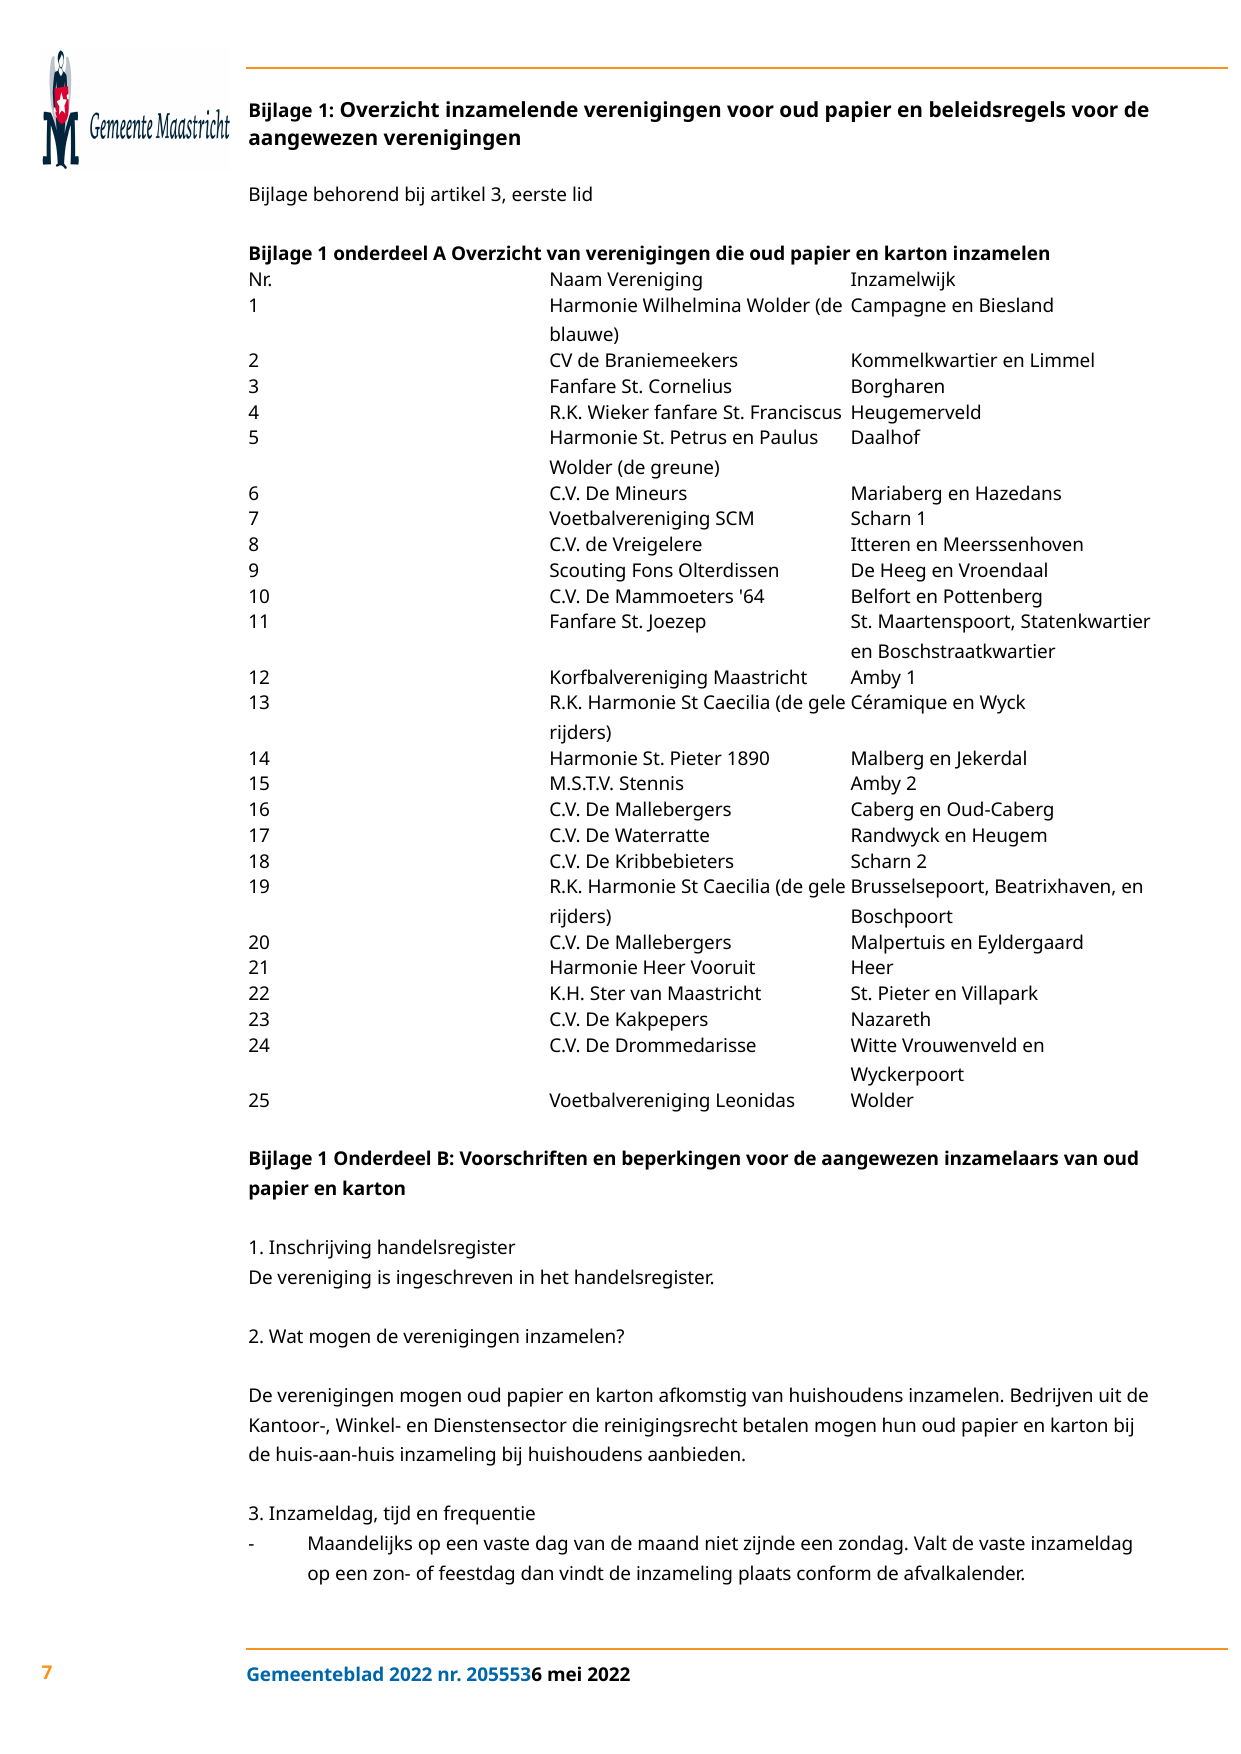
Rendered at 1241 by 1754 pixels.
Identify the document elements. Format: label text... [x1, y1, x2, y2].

table_cell Nazareth [850, 1006, 1152, 1032]
table_cell C.V. De Kribbebieters [549, 848, 850, 873]
table_cell Wolder [850, 1087, 1152, 1113]
table_cell Randwyck en Heugem [850, 822, 1152, 848]
table_cell R.K. Harmonie St Caecilia (de gele rijders) [549, 874, 850, 929]
table_cell C.V. De Drommedarisse [549, 1032, 850, 1087]
table_cell Harmonie Wilhelmina Wolder (de blauwe) [549, 292, 850, 347]
picture [41, 47, 231, 172]
table_cell 18 [248, 848, 549, 873]
table_cell Korfbalvereniging Maastricht [549, 664, 850, 689]
table_cell Scharn 1 [850, 506, 1152, 531]
table_cell 22 [248, 980, 549, 1006]
table_cell 3 [248, 373, 549, 399]
table_cell Fanfare St. Cornelius [549, 373, 850, 399]
table_cell C.V. De Mineurs [549, 480, 850, 506]
table_cell Harmonie St. Pieter 1890 [549, 745, 850, 771]
table_cell 25 [248, 1087, 549, 1113]
text Bijlage 1: Overzicht inzamelende verenigingen voor oud papier en beleidsregels voor de aangewezen verenigingen [248, 95, 1152, 152]
table_cell Malberg en Jekerdal [850, 745, 1152, 771]
table_cell Amby 1 [850, 664, 1152, 689]
table_cell C.V. De Mallebergers [549, 796, 850, 822]
table_cell Belfort en Pottenberg [850, 583, 1152, 608]
table_cell Heugemerveld [850, 399, 1152, 424]
table_cell Brusselsepoort, Beatrixhaven, en Boschpoort [850, 874, 1152, 929]
table_cell 20 [248, 929, 549, 954]
list Maandelijks op een vaste dag van de maand niet zijnde een zondag. Valt de vaste inzameldag op een zon- of feestdag dan vindt de inzameling plaats conform de afvalkalender. [248, 1530, 1152, 1586]
table_cell 16 [248, 796, 549, 822]
table_cell C.V. De Kakpepers [549, 1006, 850, 1032]
table_cell Amby 2 [850, 771, 1152, 796]
table_cell R.K. Wieker fanfare St. Franciscus [549, 399, 850, 424]
table_cell Borgharen [850, 373, 1152, 399]
table_cell 1 [248, 292, 549, 347]
table_cell 15 [248, 771, 549, 796]
table_cell Campagne en Biesland [850, 292, 1152, 347]
table_cell C.V. De Mallebergers [549, 929, 850, 954]
table_cell Mariaberg en Hazedans [850, 480, 1152, 506]
table_cell K.H. Ster van Maastricht [549, 980, 850, 1006]
table_cell Itteren en Meerssenhoven [850, 531, 1152, 557]
table_cell 2 [248, 348, 549, 373]
table_cell Inzamelwijk [850, 266, 1152, 292]
table_cell 14 [248, 745, 549, 771]
table_cell 19 [248, 874, 549, 929]
text Bijlage 1 Onderdeel B: Voorschriften en beperkingen voor de aangewezen inzamelaars van oud papier en karton [248, 1146, 1152, 1201]
text 2. Wat mogen de verenigingen inzamelen? [248, 1323, 1152, 1349]
table_cell Nr. [248, 266, 549, 292]
table_cell 8 [248, 531, 549, 557]
text De verenigingen mogen oud papier en karton afkomstig van huishoudens inzamelen. Bedrijven uit de Kantoor-, Winkel- en Dienstensector die reinigingsrecht betalen mogen hun oud papier en karton bij de huis-aan-huis inzameling bij huishoudens aanbieden. [248, 1382, 1152, 1467]
table_header Bijlage 1 onderdeel A Overzicht van verenigingen die oud papier en karton inzamelen [248, 241, 1152, 266]
table_cell CV de Braniemeekers [549, 348, 850, 373]
table_cell Harmonie St. Petrus en Paulus Wolder (de greune) [549, 425, 850, 480]
table_cell Witte Vrouwenveld en Wyckerpoort [850, 1032, 1152, 1087]
table_cell C.V. de Vreigelere [549, 531, 850, 557]
text De vereniging is ingeschreven in het handelsregister. [248, 1264, 1152, 1290]
table_cell 12 [248, 664, 549, 689]
table_cell 10 [248, 583, 549, 608]
table_cell C.V. De Mammoeters '64 [549, 583, 850, 608]
table_cell Malpertuis en Eyldergaard [850, 929, 1152, 954]
table_cell St. Maartenspoort, Statenkwartier en Boschstraatkwartier [850, 609, 1152, 664]
table_cell Kommelkwartier en Limmel [850, 348, 1152, 373]
table_cell C.V. De Waterratte [549, 822, 850, 848]
table_cell 13 [248, 690, 549, 745]
table_cell St. Pieter en Villapark [850, 980, 1152, 1006]
table_cell M.S.T.V. Stennis [549, 771, 850, 796]
table_cell Céramique en Wyck [850, 690, 1152, 745]
table_cell 23 [248, 1006, 549, 1032]
table_cell 9 [248, 557, 549, 583]
table_cell R.K. Harmonie St Caecilia (de gele rijders) [549, 690, 850, 745]
table_cell Harmonie Heer Vooruit [549, 955, 850, 980]
table_cell 5 [248, 425, 549, 480]
table_cell 4 [248, 399, 549, 424]
table_cell 7 [248, 506, 549, 531]
table_cell Voetbalvereniging Leonidas [549, 1087, 850, 1113]
table_cell 24 [248, 1032, 549, 1087]
text 3. Inzameldag, tijd en frequentie [248, 1501, 1152, 1526]
table_cell Caberg en Oud-Caberg [850, 796, 1152, 822]
table_cell Fanfare St. Joezep [549, 609, 850, 664]
text 1. Inschrijving handelsregister [248, 1234, 1152, 1260]
table_cell 11 [248, 609, 549, 664]
table_cell Naam Vereniging [549, 266, 850, 292]
table_cell Scouting Fons Olterdissen [549, 557, 850, 583]
table_cell De Heeg en Vroendaal [850, 557, 1152, 583]
text Bijlage behorend bij artikel 3, eerste lid [248, 181, 1152, 207]
table_cell Scharn 2 [850, 848, 1152, 873]
table_cell Daalhof [850, 425, 1152, 480]
table_cell Voetbalvereniging SCM [549, 506, 850, 531]
table_cell Heer [850, 955, 1152, 980]
table_cell 21 [248, 955, 549, 980]
table_cell 17 [248, 822, 549, 848]
table_cell 6 [248, 480, 549, 506]
